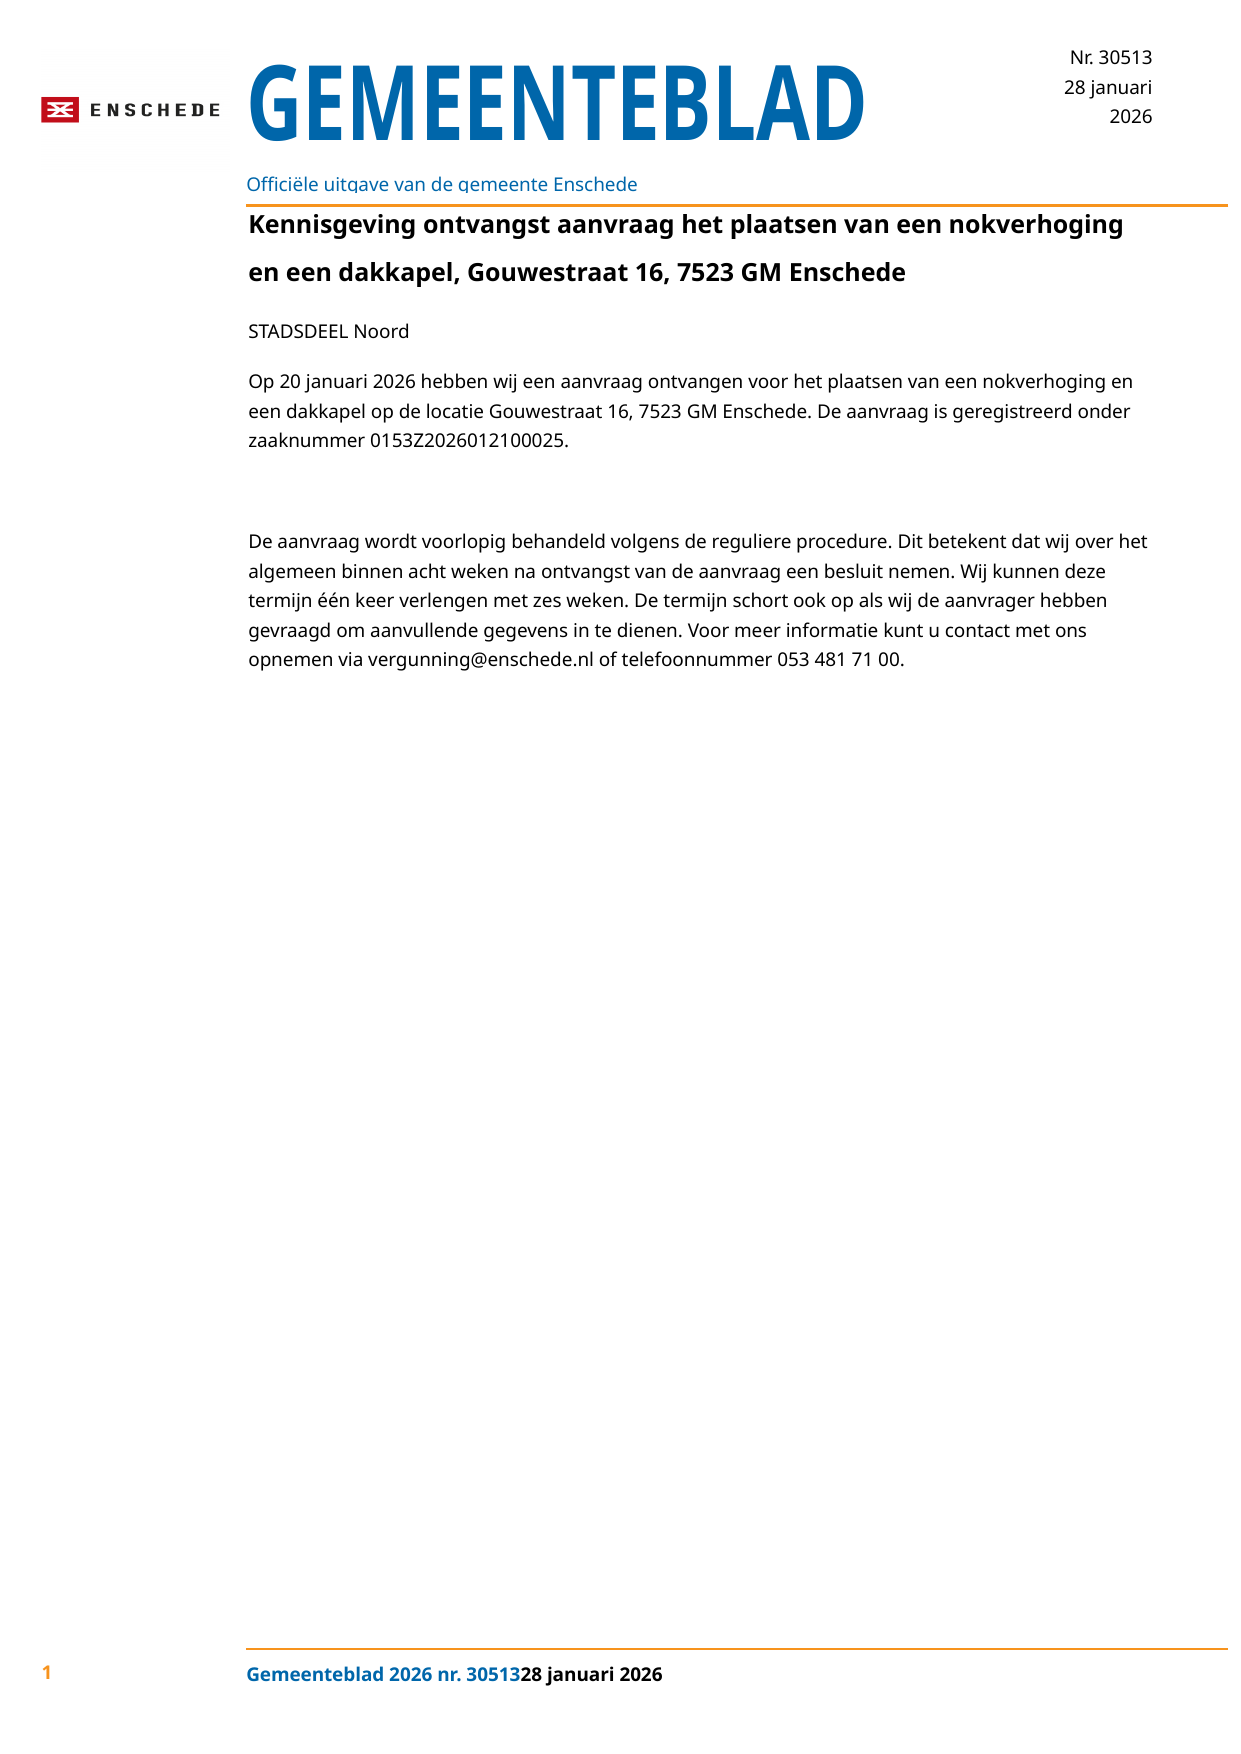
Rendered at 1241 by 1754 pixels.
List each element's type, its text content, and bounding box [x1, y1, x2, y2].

text Kennisgeving ontvangst aanvraag het plaatsen van een nokverhoging en een dakkapel, Gouwestraat 16, 7523 GM Enschede [248, 207, 1152, 288]
text Op 20 januari 2026 hebben wij een aanvraag ontvangen voor het plaatsen van een nokverhoging en een dakkapel op de locatie Gouwestraat 16, 7523 GM Enschede. De aanvraag is geregistreerd onder zaaknummer 0153Z2026012100025. [248, 368, 1152, 453]
text De aanvraag wordt voorlopig behandeld volgens de reguliere procedure. Dit betekent dat wij over het algemeen binnen acht weken na ontvangst van de aanvraag een besluit nemen. Wij kunnen deze termijn één keer verlengen met zes weken. De termijn schort ook op als wij de aanvrager hebben gevraagd om aanvullende gegevens in te dienen. Voor meer informatie kunt u contact met ons opnemen via vergunning@enschede.nl of telefoonnummer 053 481 71 00. [248, 528, 1152, 672]
text STADSDEEL Noord [248, 318, 1152, 344]
picture [41, 47, 231, 172]
